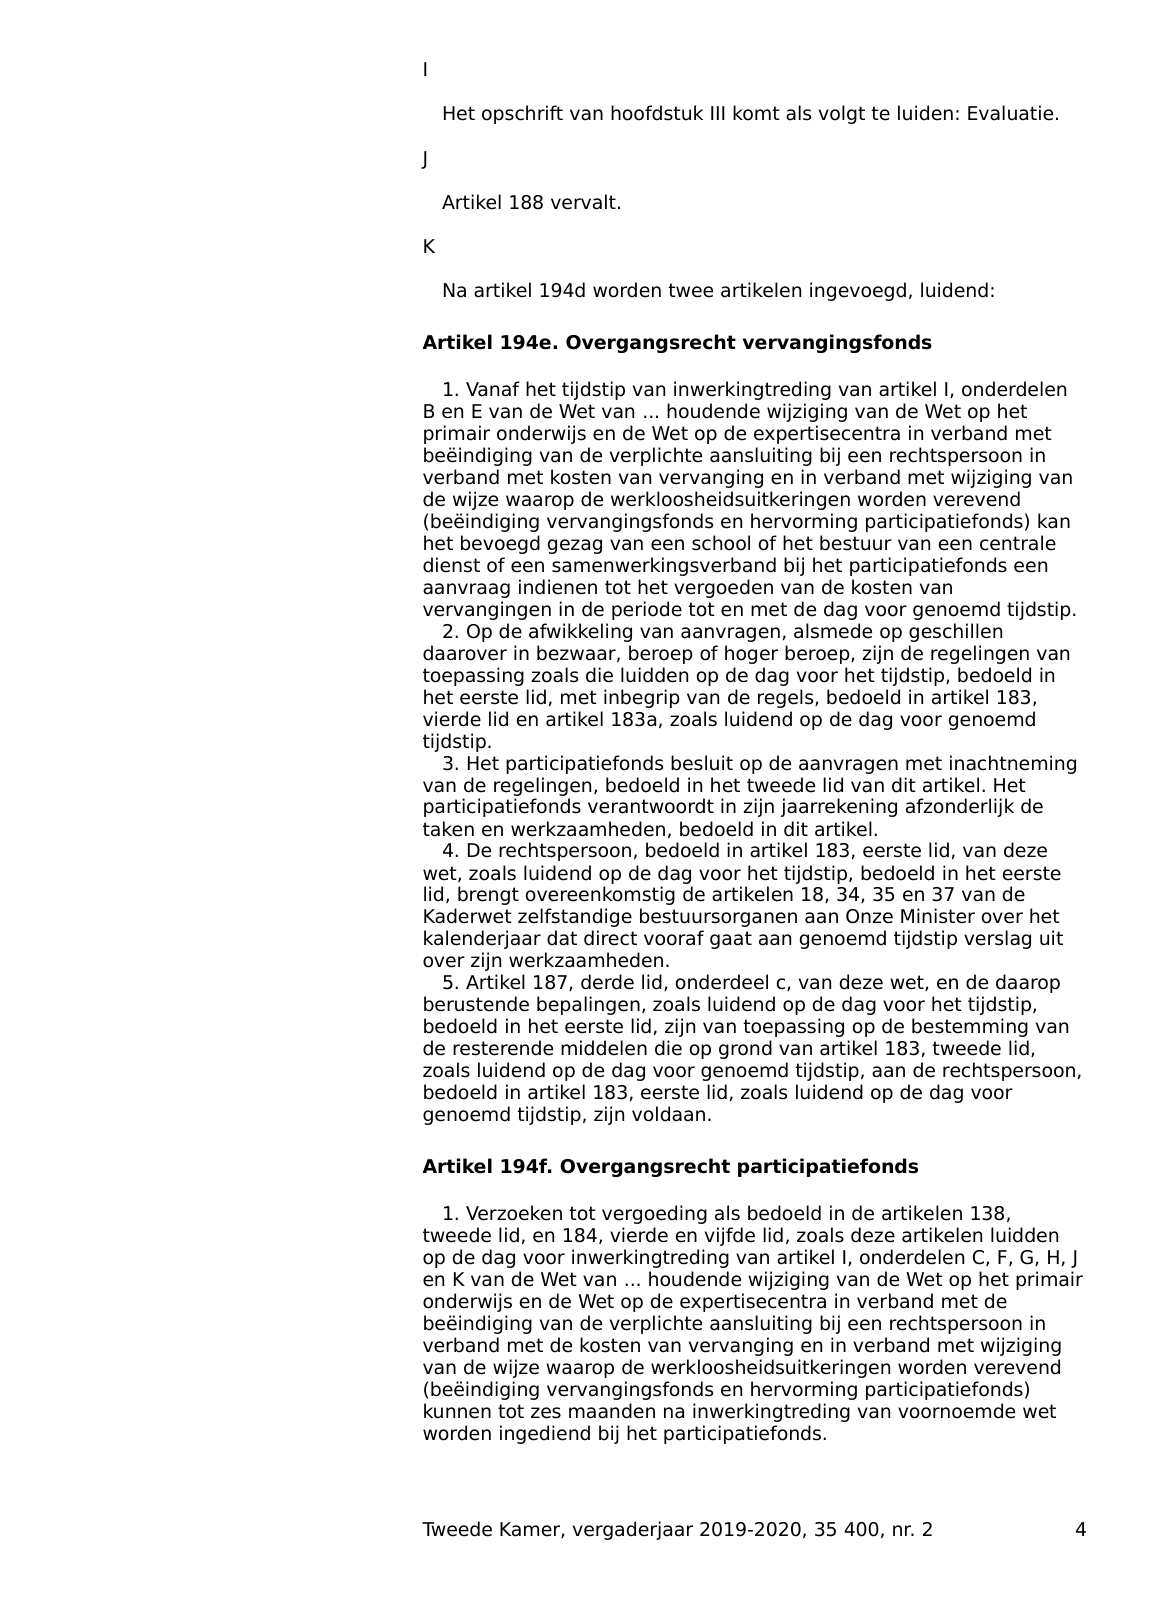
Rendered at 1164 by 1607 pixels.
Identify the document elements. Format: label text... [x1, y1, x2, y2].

text Het opschrift van hoofdstuk III komt als volgt te luiden: Evaluatie. [422, 103, 1087, 125]
text 5. Artikel 187, derde lid, onderdeel c, van deze wet, en de daarop berustende bepalingen, zoals luidend op de dag voor het tijdstip, bedoeld in het eerste lid, zijn van toepassing op de bestemming van de resterende middelen die op grond van artikel 183, tweede lid, zoals luidend op de dag voor genoemd tijdstip, aan de rechtspersoon, bedoeld in artikel 183, eerste lid, zoals luidend op de dag voor genoemd tijdstip, zijn voldaan. [422, 972, 1087, 1126]
subtitle Artikel 194f. Overgangsrecht participatiefonds [422, 1156, 1087, 1178]
text 1. Verzoeken tot vergoeding als bedoeld in de artikelen 138, tweede lid, en 184, vierde en vijfde lid, zoals deze artikelen luidden op de dag voor inwerkingtreding van artikel I, onderdelen C, F, G, H, J en K van de Wet van ... houdende wijziging van de Wet op het primair onderwijs en de Wet op de expertisecentra in verband met de beëindiging van de verplichte aansluiting bij een rechtspersoon in verband met de kosten van vervanging en in verband met wijziging van de wijze waarop de werkloosheidsuitkeringen worden verevend (beëindiging vervangingsfonds en hervorming participatiefonds) kunnen tot zes maanden na inwerkingtreding van voornoemde wet worden ingediend bij het participatiefonds. [422, 1203, 1087, 1445]
text Artikel 188 vervalt. [422, 192, 1087, 213]
text I [422, 59, 1087, 81]
text J [422, 147, 1087, 169]
text 1. Vanaf het tijdstip van inwerkingtreding van artikel I, onderdelen B en E van de Wet van ... houdende wijziging van de Wet op het primair onderwijs en de Wet op de expertisecentra in verband met beëindiging van de verplichte aansluiting bij een rechtspersoon in verband met kosten van vervanging en in verband met wijziging van de wijze waarop de werkloosheidsuitkeringen worden verevend (beëindiging vervangingsfonds en hervorming participatiefonds) kan het bevoegd gezag van een school of het bestuur van een centrale dienst of een samenwerkingsverband bij het participatiefonds een aanvraag indienen tot het vergoeden van de kosten van vervangingen in de periode tot en met de dag voor genoemd tijdstip. [422, 379, 1087, 621]
text Na artikel 194d worden twee artikelen ingevoegd, luidend: [422, 280, 1087, 302]
text K [422, 236, 1087, 258]
subtitle Artikel 194e. Overgangsrecht vervangingsfonds [422, 332, 1087, 354]
text 2. Op de afwikkeling van aanvragen, alsmede op geschillen daarover in bezwaar, beroep of hoger beroep, zijn de regelingen van toepassing zoals die luidden op de dag voor het tijdstip, bedoeld in het eerste lid, met inbegrip van de regels, bedoeld in artikel 183, vierde lid en artikel 183a, zoals luidend op de dag voor genoemd tijdstip. [422, 621, 1087, 752]
text 4. De rechtspersoon, bedoeld in artikel 183, eerste lid, van deze wet, zoals luidend op de dag voor het tijdstip, bedoeld in het eerste lid, brengt overeenkomstig de artikelen 18, 34, 35 en 37 van de Kaderwet zelfstandige bestuursorganen aan Onze Minister over het kalenderjaar dat direct vooraf gaat aan genoemd tijdstip verslag uit over zijn werkzaamheden. [422, 840, 1087, 972]
text 3. Het participatiefonds besluit op de aanvragen met inachtneming van de regelingen, bedoeld in het tweede lid van dit artikel. Het participatiefonds verantwoordt in zijn jaarrekening afzonderlijk de taken en werkzaamheden, bedoeld in dit artikel. [422, 752, 1087, 840]
